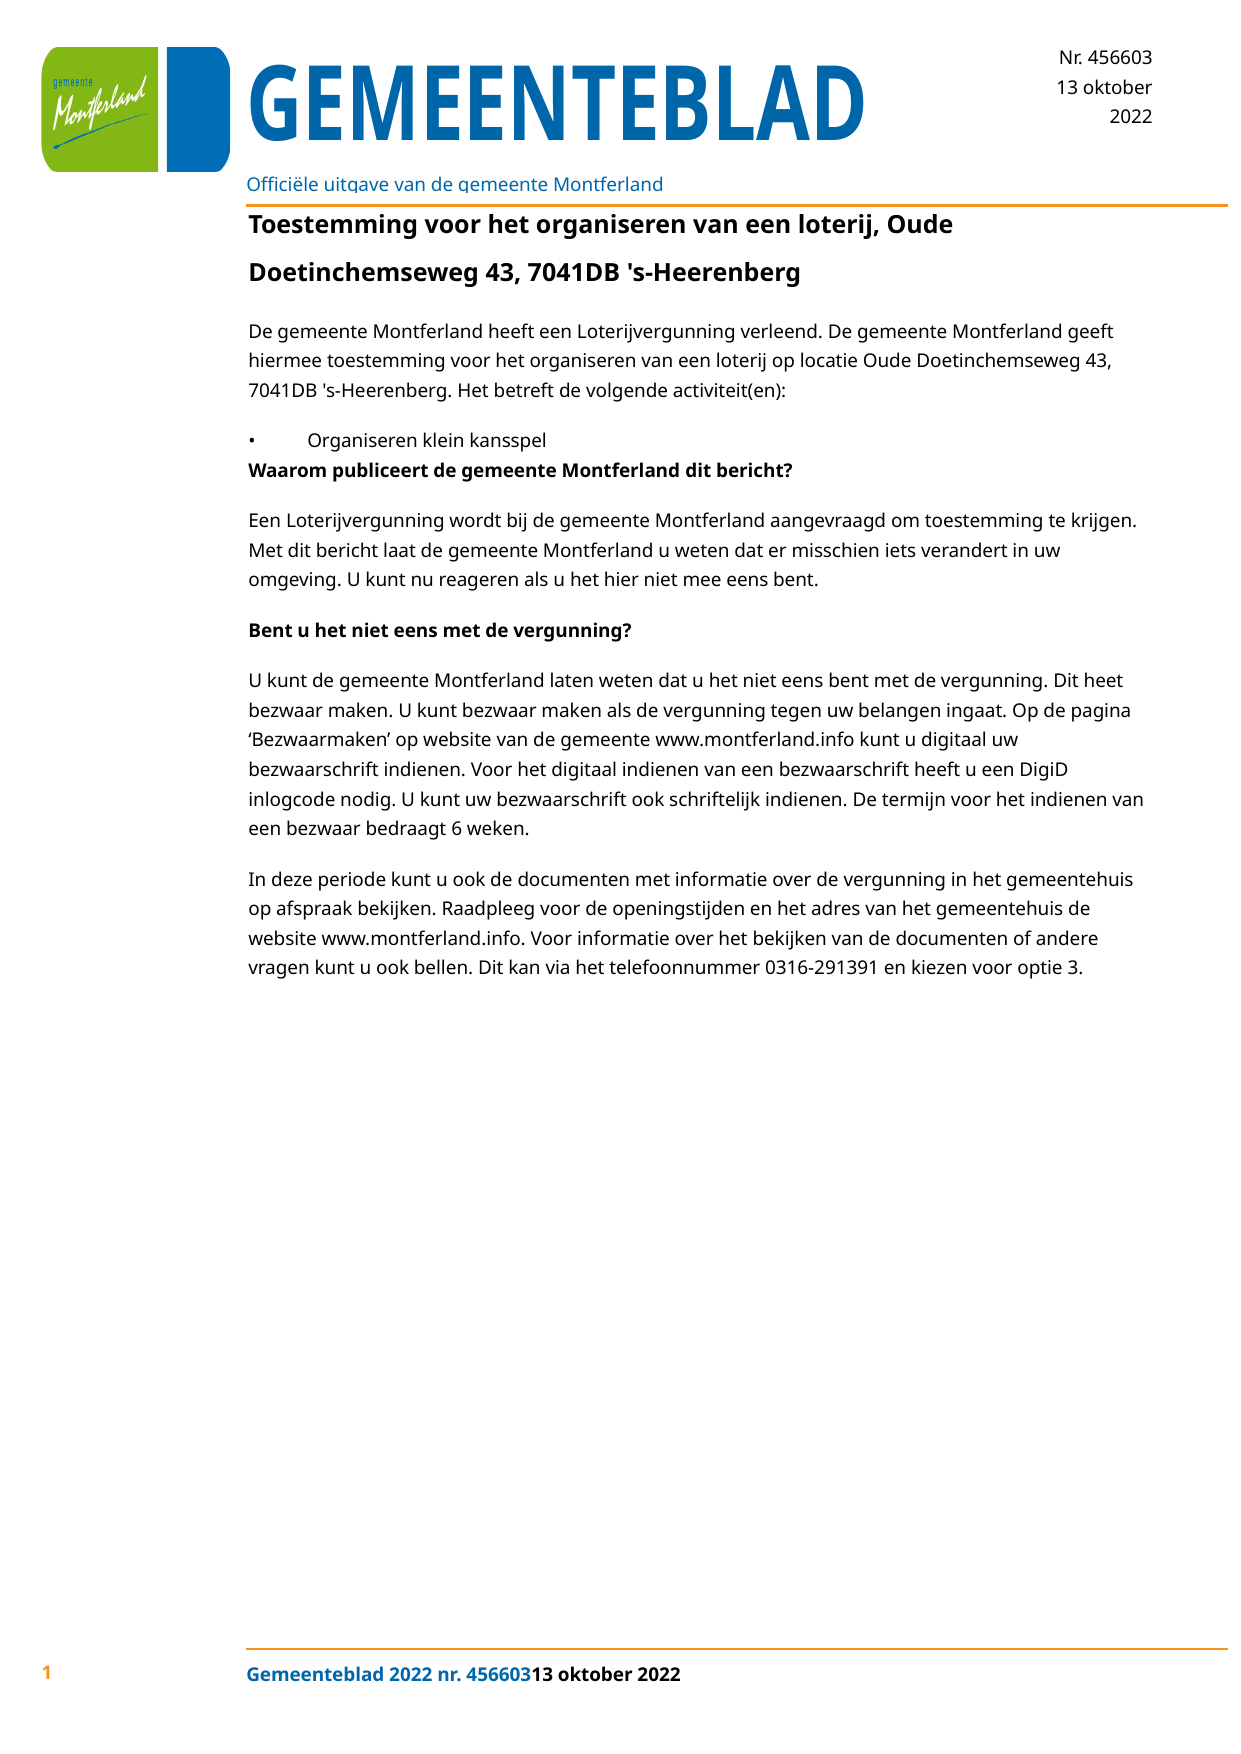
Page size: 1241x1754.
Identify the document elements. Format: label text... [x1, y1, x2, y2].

text Waarom publiceert de gemeente Montferland dit bericht? [248, 457, 1152, 483]
text Bent u het niet eens met de vergunning? [248, 617, 1152, 643]
text Een Loterijvergunning wordt bij de gemeente Montferland aangevraagd om toestemming te krijgen. Met dit bericht laat de gemeente Montferland u weten dat er misschien iets verandert in uw omgeving. U kunt nu reageren als u het hier niet mee eens bent. [248, 507, 1152, 592]
list Organiseren klein kansspel [248, 427, 1152, 453]
text Toestemming voor het organiseren van een loterij, Oude Doetinchemseweg 43, 7041DB 's-Heerenberg [248, 207, 1152, 288]
text U kunt de gemeente Montferland laten weten dat u het niet eens bent met de vergunning. Dit heet bezwaar maken. U kunt bezwaar maken als de vergunning tegen uw belangen ingaat. Op de pagina ‘Bezwaarmaken’ op website van de gemeente www.montferland.info kunt u digitaal uw bezwaarschrift indienen. Voor het digitaal indienen van een bezwaarschrift heeft u een DigiD inlogcode nodig. U kunt uw bezwaarschrift ook schriftelijk indienen. De termijn voor het indienen van een bezwaar bedraagt 6 weken. [248, 667, 1152, 841]
text De gemeente Montferland heeft een Loterijvergunning verleend. De gemeente Montferland geeft hiermee toestemming voor het organiseren van een loterij op locatie Oude Doetinchemseweg 43, 7041DB 's-Heerenberg. Het betreft de volgende activiteit(en): [248, 318, 1152, 403]
text In deze periode kunt u ook de documenten met informatie over de vergunning in het gemeentehuis op afspraak bekijken. Raadpleeg voor de openingstijden en het adres van het gemeentehuis de website www.montferland.info. Voor informatie over het bekijken van de documenten of andere vragen kunt u ook bellen. Dit kan via het telefoonnummer 0316-291391 en kiezen voor optie 3. [248, 866, 1152, 980]
picture [41, 47, 231, 172]
